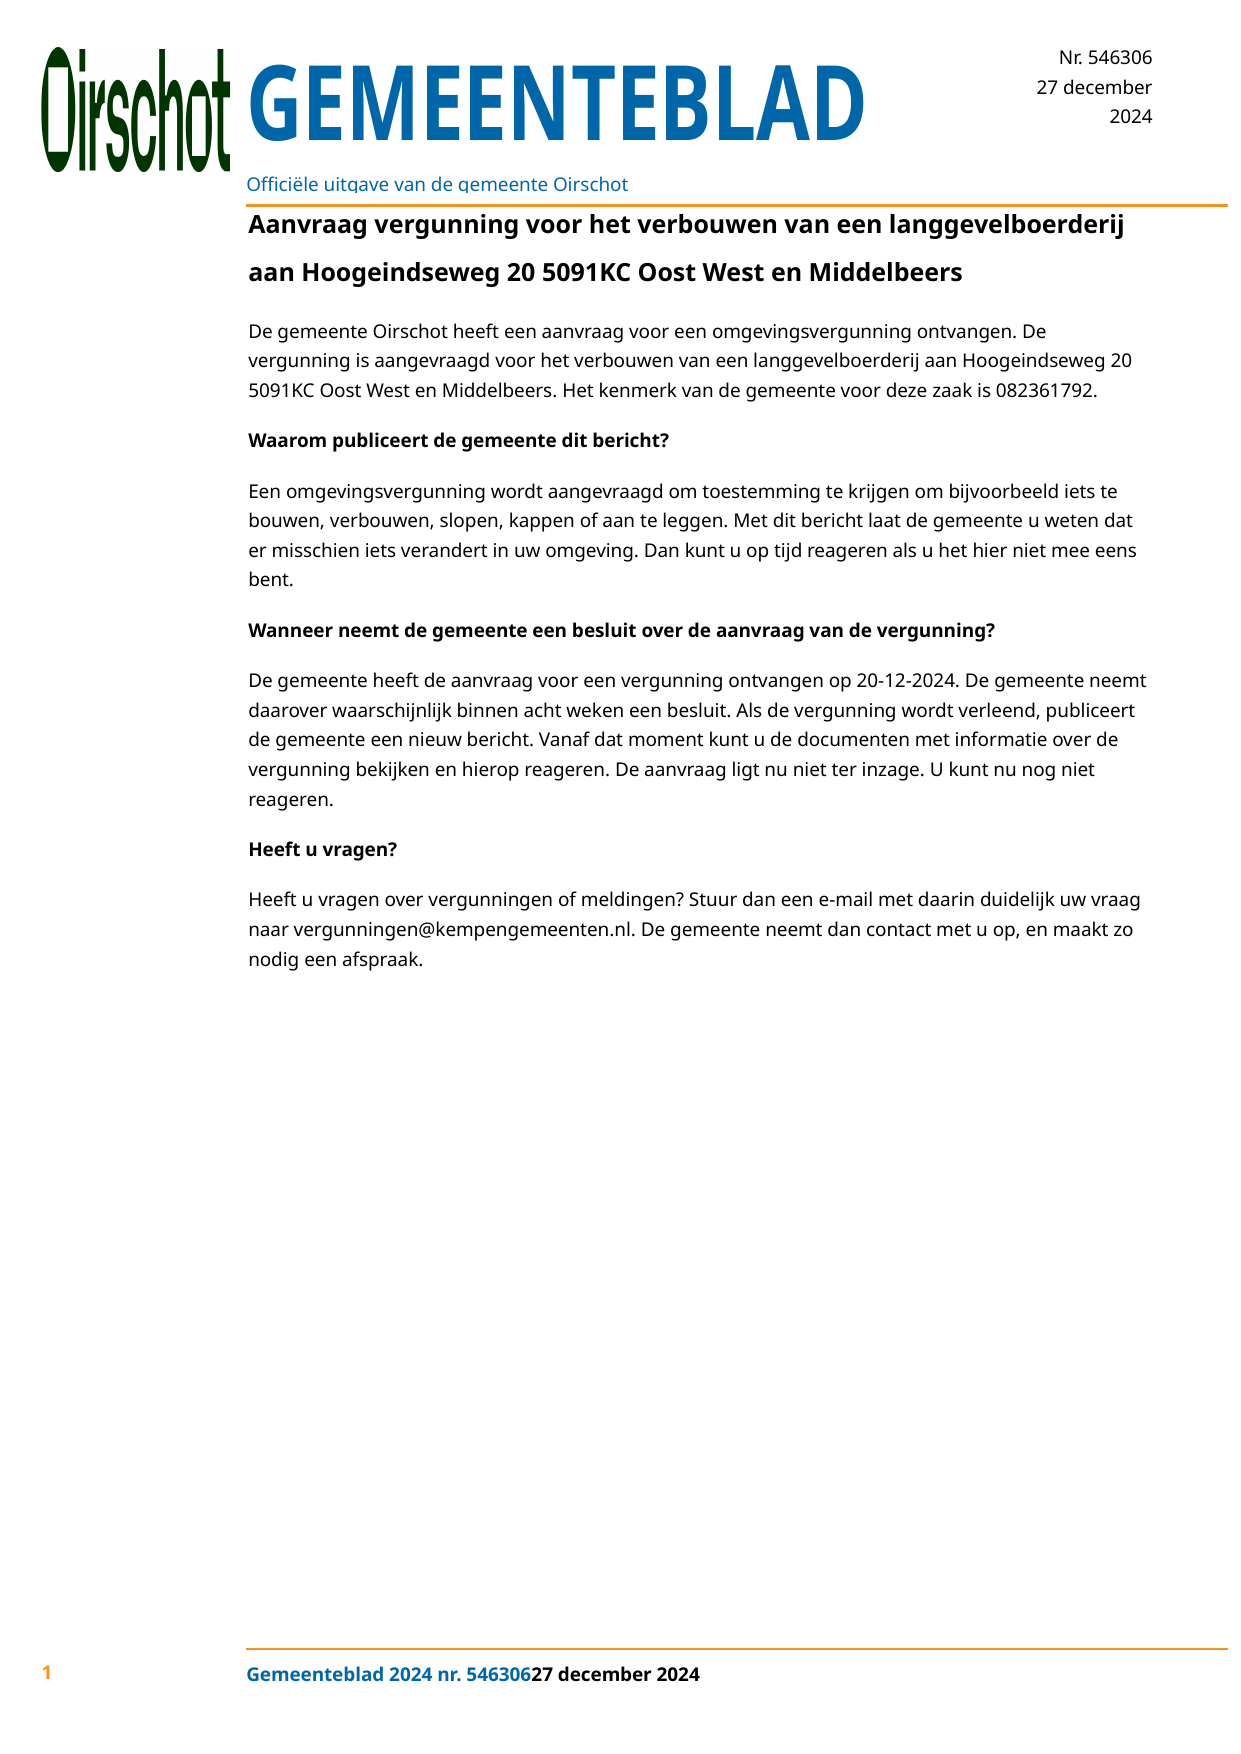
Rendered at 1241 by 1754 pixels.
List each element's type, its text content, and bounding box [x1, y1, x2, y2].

picture [41, 47, 231, 172]
text Aanvraag vergunning voor het verbouwen van een langgevelboerderij aan Hoogeindseweg 20 5091KC Oost West en Middelbeers [248, 207, 1152, 288]
text Heeft u vragen over vergunningen of meldingen? Stuur dan een e-mail met daarin duidelijk uw vraag naar vergunningen@kempengemeenten.nl. De gemeente neemt dan contact met u op, en maakt zo nodig een afspraak. [248, 887, 1152, 972]
text Waarom publiceert de gemeente dit bericht? [248, 427, 1152, 453]
text De gemeente Oirschot heeft een aanvraag voor een omgevingsvergunning ontvangen. De vergunning is aangevraagd voor het verbouwen van een langgevelboerderij aan Hoogeindseweg 20 5091KC Oost West en Middelbeers. Het kenmerk van de gemeente voor deze zaak is 082361792. [248, 318, 1152, 403]
text Wanneer neemt de gemeente een besluit over de aanvraag van de vergunning? [248, 617, 1152, 643]
text De gemeente heeft de aanvraag voor een vergunning ontvangen op 20-12-2024. De gemeente neemt daarover waarschijnlijk binnen acht weken een besluit. Als de vergunning wordt verleend, publiceert de gemeente een nieuw bericht. Vanaf dat moment kunt u de documenten met informatie over de vergunning bekijken en hierop reageren. De aanvraag ligt nu niet ter inzage. U kunt nu nog niet reageren. [248, 667, 1152, 812]
text Een omgevingsvergunning wordt aangevraagd om toestemming te krijgen om bijvoorbeeld iets te bouwen, verbouwen, slopen, kappen of aan te leggen. Met dit bericht laat de gemeente u weten dat er misschien iets verandert in uw omgeving. Dan kunt u op tijd reageren als u het hier niet mee eens bent. [248, 478, 1152, 592]
text Heeft u vragen? [248, 836, 1152, 862]
